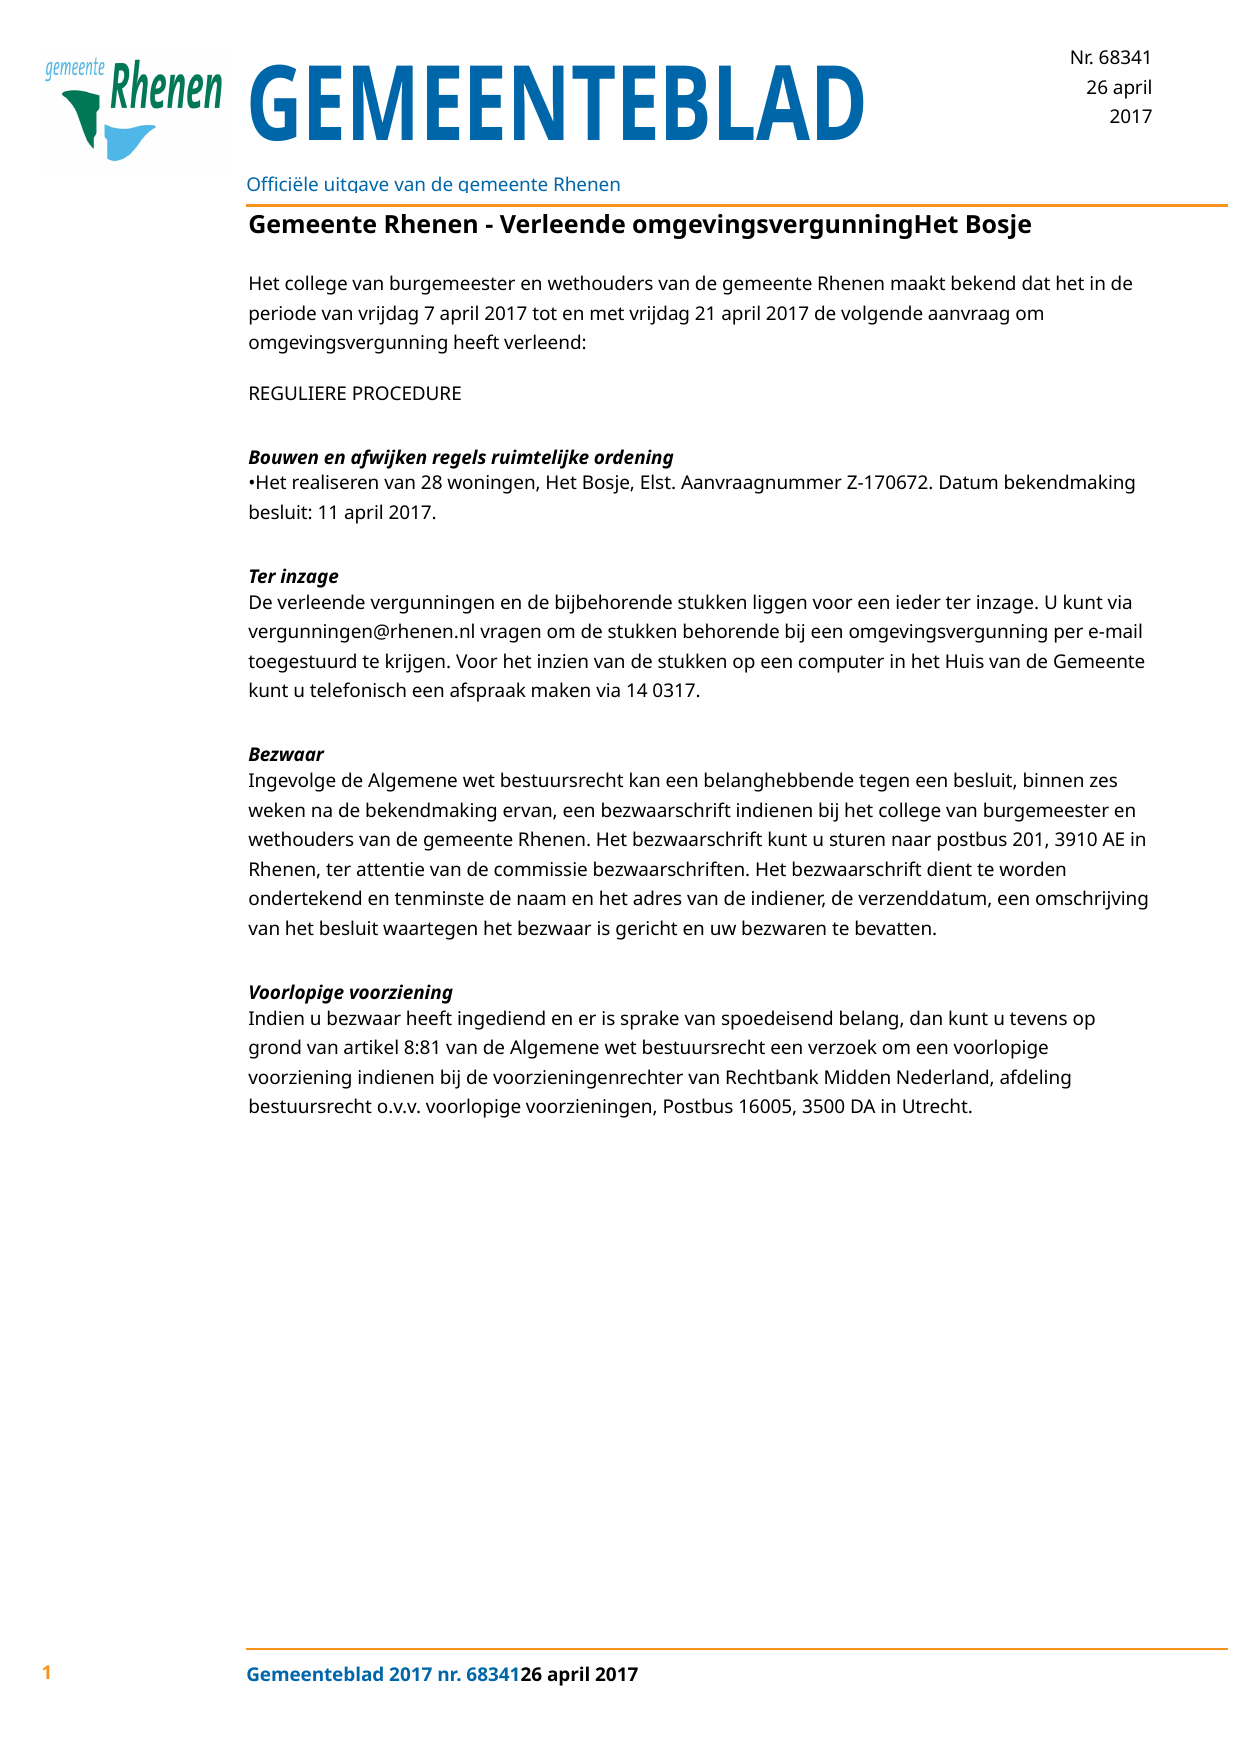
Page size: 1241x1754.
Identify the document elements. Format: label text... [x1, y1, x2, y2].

text Het college van burgemeester en wethouders van de gemeente Rhenen maakt bekend dat het in de periode van vrijdag 7 april 2017 tot en met vrijdag 21 april 2017 de volgende aanvraag om omgevingsvergunning heeft verleend: [248, 270, 1152, 355]
text Voorlopige voorziening [248, 979, 1152, 1005]
text REGULIERE PROCEDURE [248, 380, 1152, 406]
text Indien u bezwaar heeft ingediend en er is sprake van spoedeisend belang, dan kunt u tevens op grond van artikel 8:81 van de Algemene wet bestuursrecht een verzoek om een voorlopige voorziening indienen bij de voorzieningenrechter van Rechtbank Midden Nederland, afdeling bestuursrecht o.v.v. voorlopige voorzieningen, Postbus 16005, 3500 DA in Utrecht. [248, 1005, 1152, 1119]
text Gemeente Rhenen - Verleende omgevingsvergunningHet Bosje [248, 207, 1152, 241]
text Ter inzage [248, 563, 1152, 589]
text •Het realiseren van 28 woningen, Het Bosje, Elst. Aanvraagnummer Z-170672. Datum bekendmaking besluit: 11 april 2017. [248, 469, 1152, 525]
text Bezwaar [248, 742, 1152, 767]
text Bouwen en afwijken regels ruimtelijke ordening [248, 444, 1152, 469]
text Ingevolge de Algemene wet bestuursrecht kan een belanghebbende tegen een besluit, binnen zes weken na de bekendmaking ervan, een bezwaarschrift indienen bij het college van burgemeester en wethouders van de gemeente Rhenen. Het bezwaarschrift kunt u sturen naar postbus 201, 3910 AE in Rhenen, ter attentie van de commissie bezwaarschriften. Het bezwaarschrift dient te worden ondertekend en tenminste de naam en het adres van de indiener, de verzenddatum, een omschrijving van het besluit waartegen het bezwaar is gericht en uw bezwaren te bevatten. [248, 767, 1152, 941]
text De verleende vergunningen en de bijbehorende stukken liggen voor een ieder ter inzage. U kunt via vergunningen@rhenen.nl vragen om de stukken behorende bij een omgevingsvergunning per e-mail toegestuurd te krijgen. Voor het inzien van de stukken op een computer in het Huis van de Gemeente kunt u telefonisch een afspraak maken via 14 0317. [248, 589, 1152, 703]
picture [41, 47, 231, 172]
